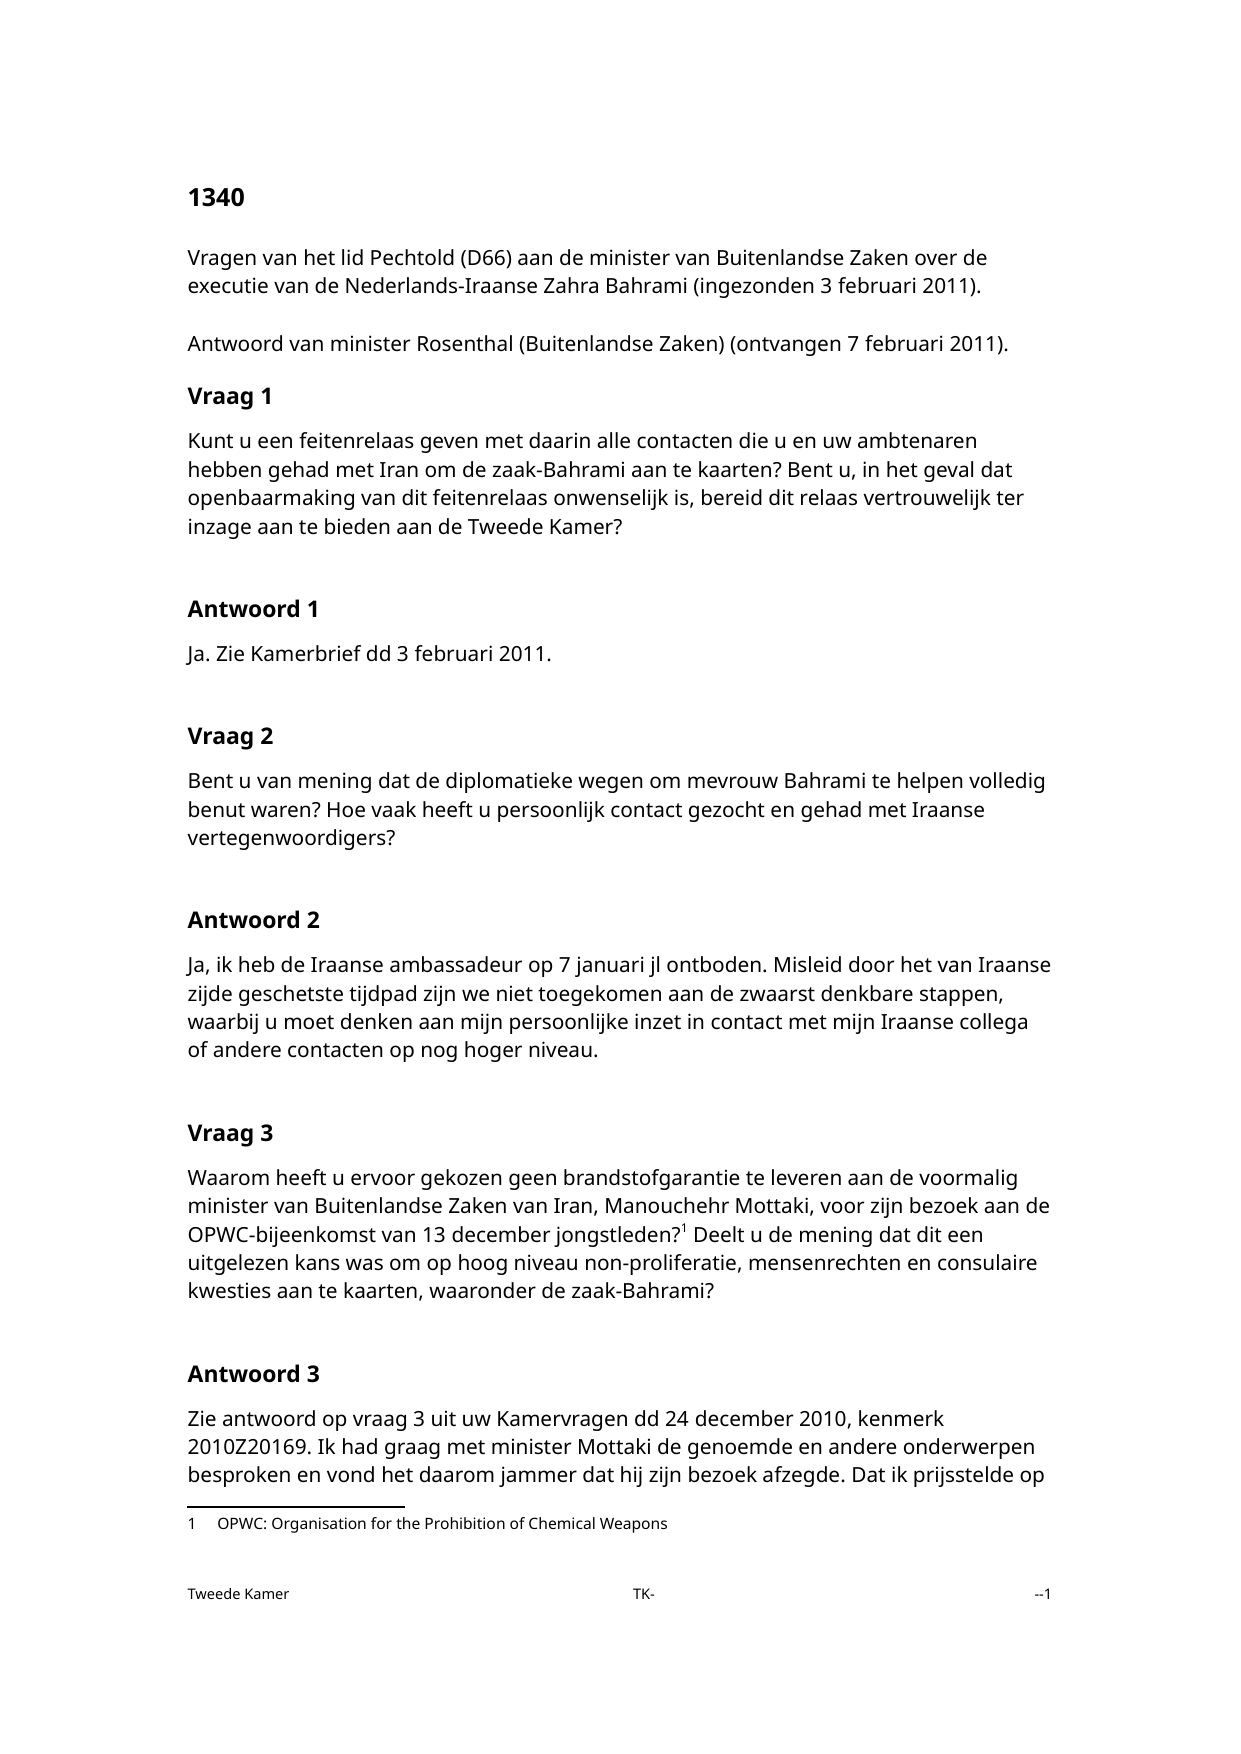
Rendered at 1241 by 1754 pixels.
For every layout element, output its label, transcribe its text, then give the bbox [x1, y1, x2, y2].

text Waarom heeft u ervoor gekozen geen brandstofgarantie te leveren aan de voormalig minister van Buitenlandse Zaken van Iran, Manouchehr Mottaki, voor zijn bezoek aan de OPWC-bijeenkomst van 13 december jongstleden? Deelt u de mening dat dit een uitgelezen kans was om op hoog niveau non-proliferatie, mensenrechten en consulaire kwesties aan te kaarten, waaronder de zaak-Bahrami? [187, 1163, 1053, 1305]
text OPWC: Organisation for the Prohibition of Chemical Weapons [187, 1506, 1053, 1534]
text Vragen van het lid Pechtold (D66) aan de minister van Buitenlandse Zaken over de executie van de Nederlands-Iraanse Zahra Bahrami (ingezonden 3 februari 2011). [187, 243, 1053, 300]
subtitle Antwoord 2 [187, 904, 1053, 935]
subtitle Vraag 3 [187, 1117, 1053, 1148]
text Ja, ik heb de Iraanse ambassadeur op 7 januari jl ontboden. Misleid door het van Iraanse zijde geschetste tijdpad zijn we niet toegekomen aan de zwaarst denkbare stappen, waarbij u moet denken aan mijn persoonlijke inzet in contact met mijn Iraanse collega of andere contacten op nog hoger niveau. [187, 950, 1053, 1064]
subtitle Antwoord 3 [187, 1357, 1053, 1389]
text 1340 [187, 179, 1053, 213]
subtitle Vraag 1 [187, 380, 1053, 412]
text Zie antwoord op vraag 3 uit uw Kamervragen dd 24 december 2010, kenmerk 2010Z20169. Ik had graag met minister Mottaki de genoemde en andere onderwerpen besproken en vond het daarom jammer dat hij zijn bezoek afzegde. Dat ik prijsstelde op [187, 1404, 1053, 1489]
text Kunt u een feitenrelaas geven met daarin alle contacten die u en uw ambtenaren hebben gehad met Iran om de zaak-Bahrami aan te kaarten? Bent u, in het geval dat openbaarmaking van dit feitenrelaas onwenselijk is, bereid dit relaas vertrouwelijk ter inzage aan te bieden aan de Tweede Kamer? [187, 427, 1053, 540]
subtitle Antwoord 1 [187, 593, 1053, 624]
subtitle Vraag 2 [187, 720, 1053, 751]
text Antwoord van minister Rosenthal (Buitenlandse Zaken) (ontvangen 7 februari 2011). [187, 329, 1053, 358]
text Ja. Zie Kamerbrief dd 3 februari 2011. [187, 639, 1053, 667]
text Bent u van mening dat de diplomatieke wegen om mevrouw Bahrami te helpen volledig benut waren? Hoe vaak heeft u persoonlijk contact gezocht en gehad met Iraanse vertegenwoordigers? [187, 766, 1053, 852]
